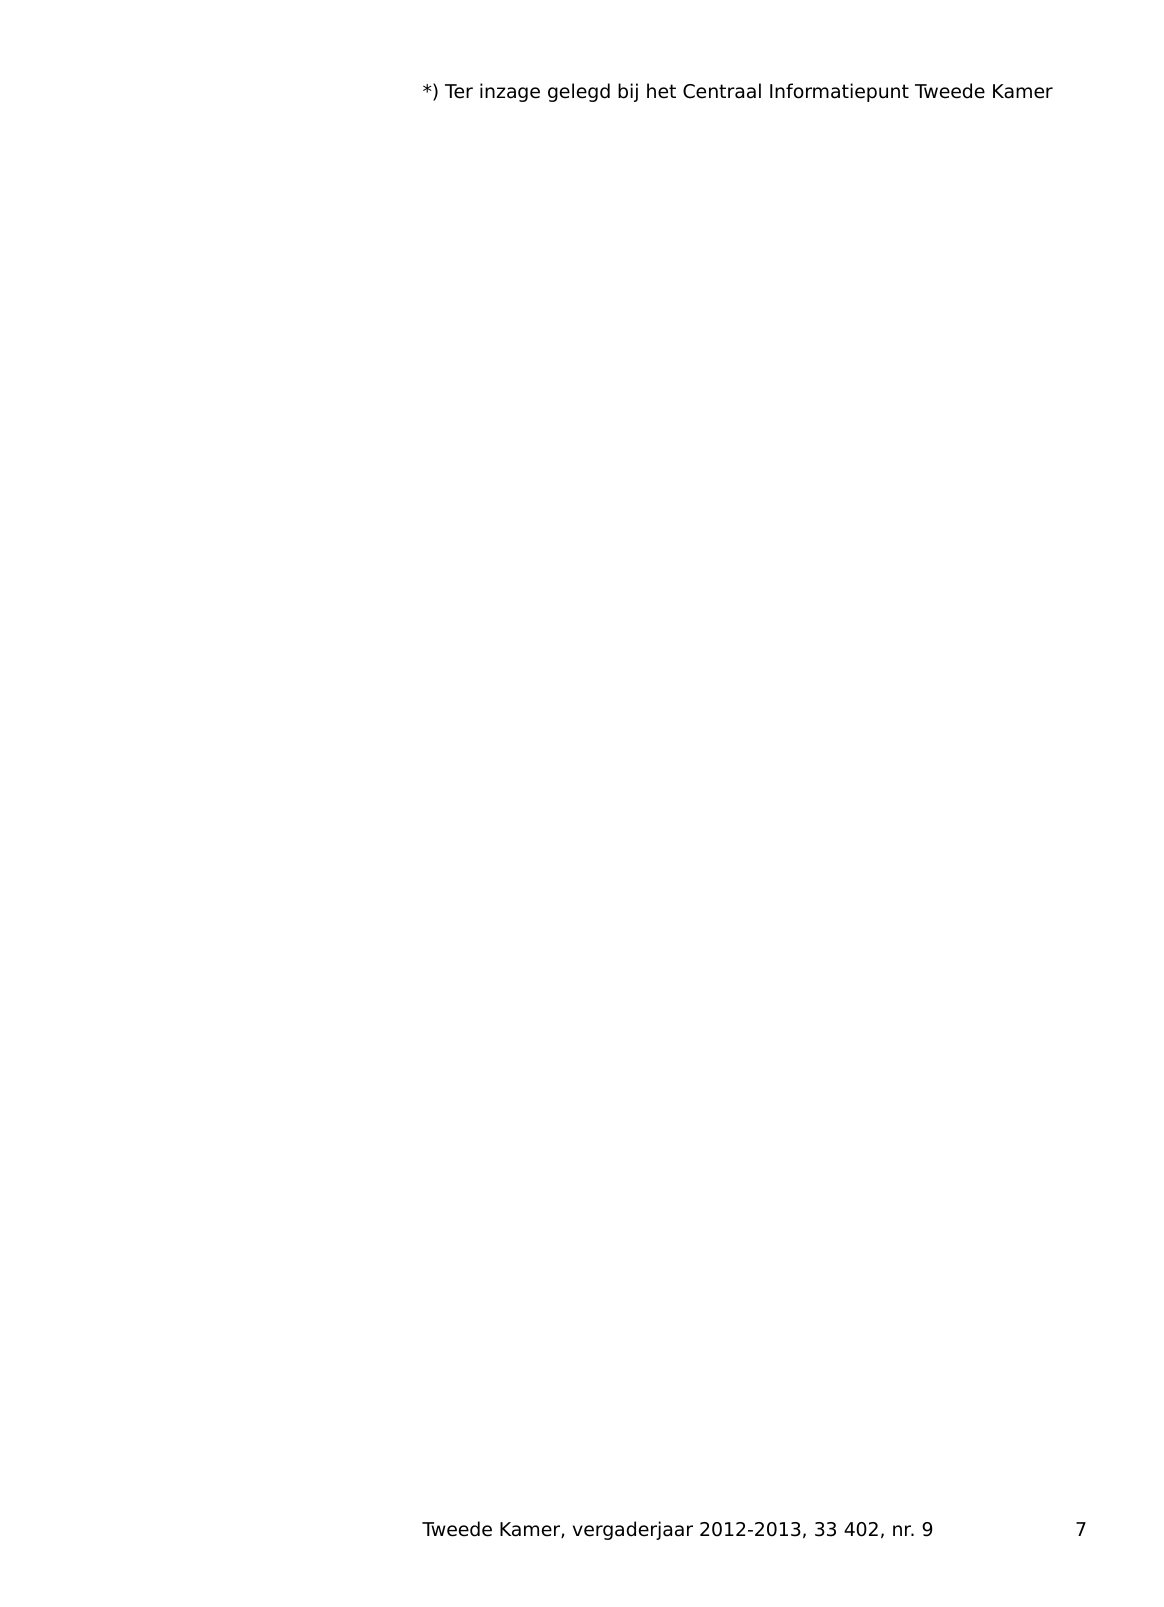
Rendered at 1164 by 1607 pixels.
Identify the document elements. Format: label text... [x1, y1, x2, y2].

text *) Ter inzage gelegd bij het Centraal Informatiepunt Tweede Kamer [422, 81, 1087, 103]
